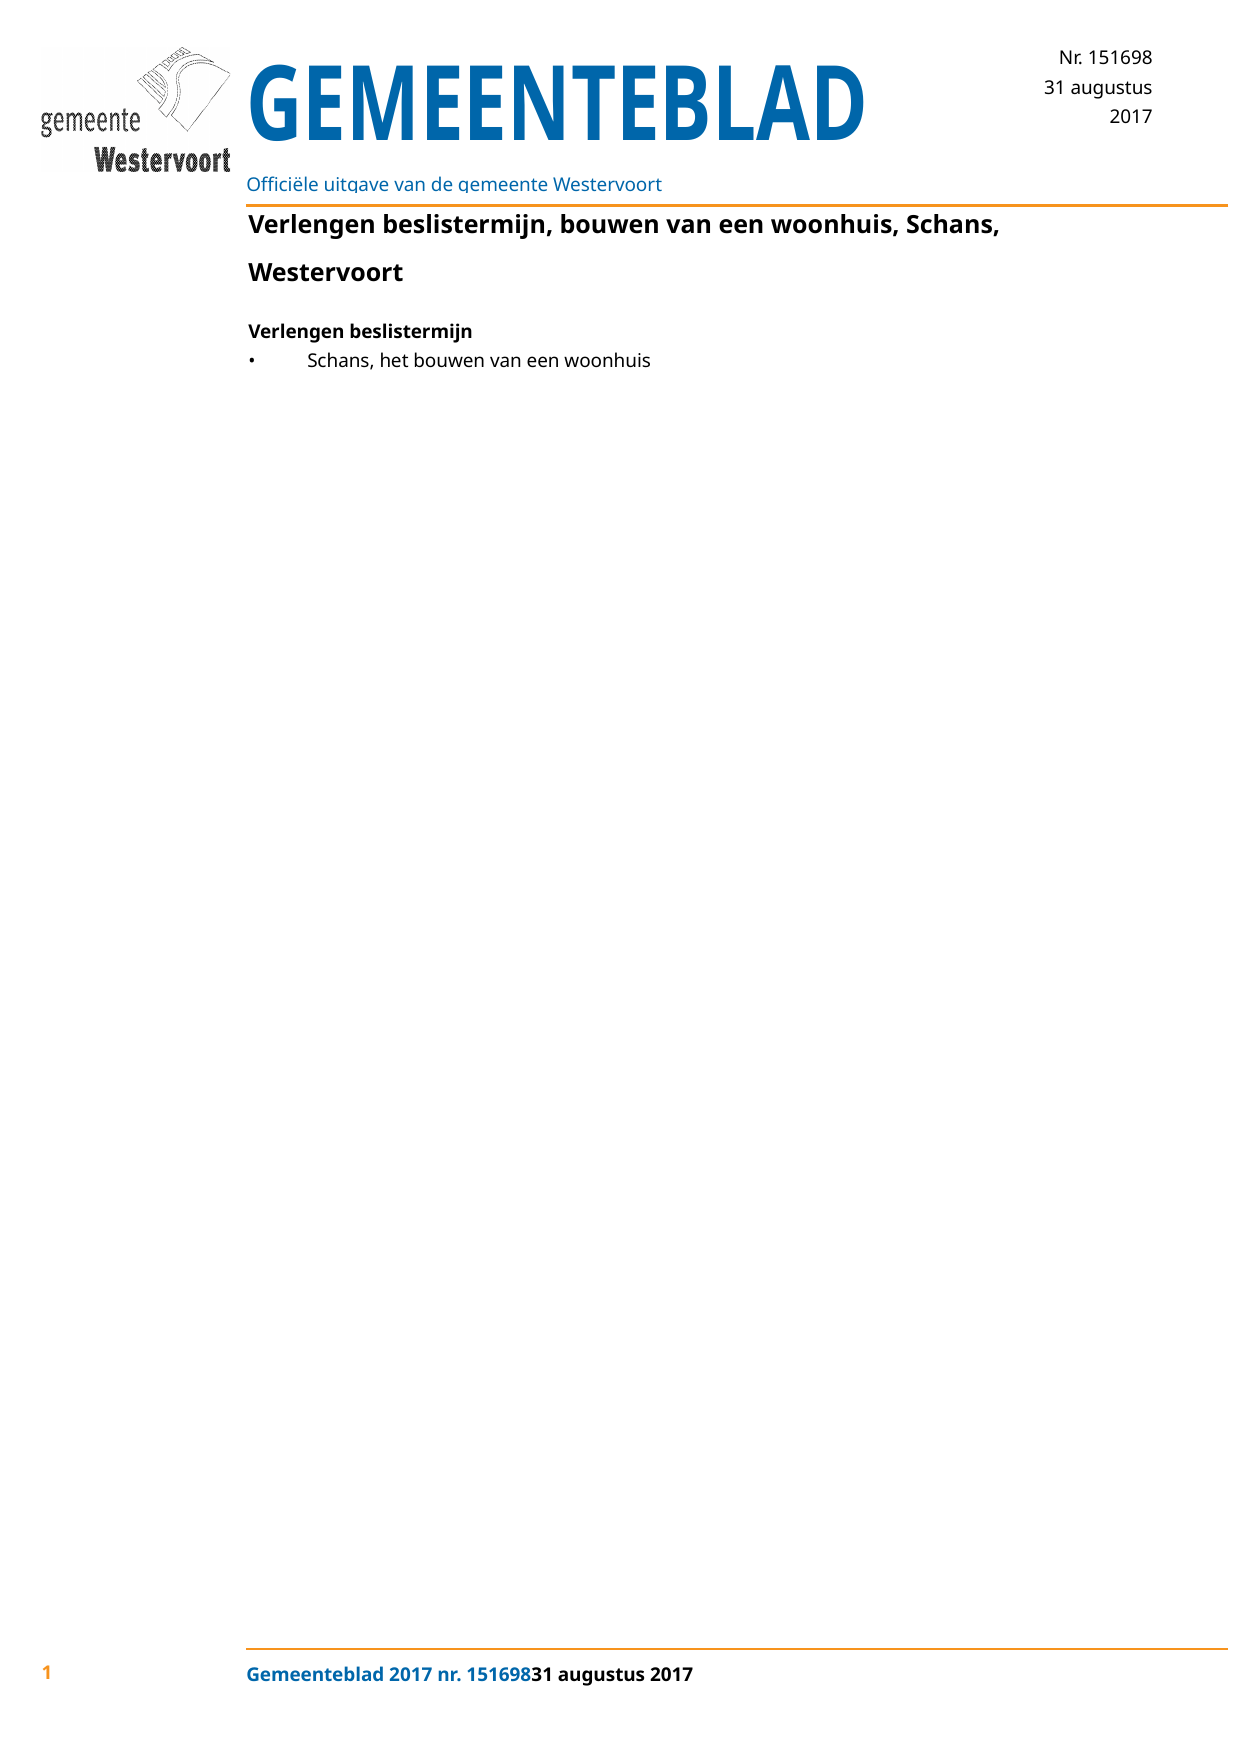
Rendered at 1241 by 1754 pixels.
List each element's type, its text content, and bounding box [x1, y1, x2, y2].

text Verlengen beslistermijn [248, 318, 1152, 344]
text Verlengen beslistermijn, bouwen van een woonhuis, Schans, Westervoort [248, 207, 1152, 288]
list Schans, het bouwen van een woonhuis [248, 347, 1152, 373]
picture [41, 47, 231, 172]
